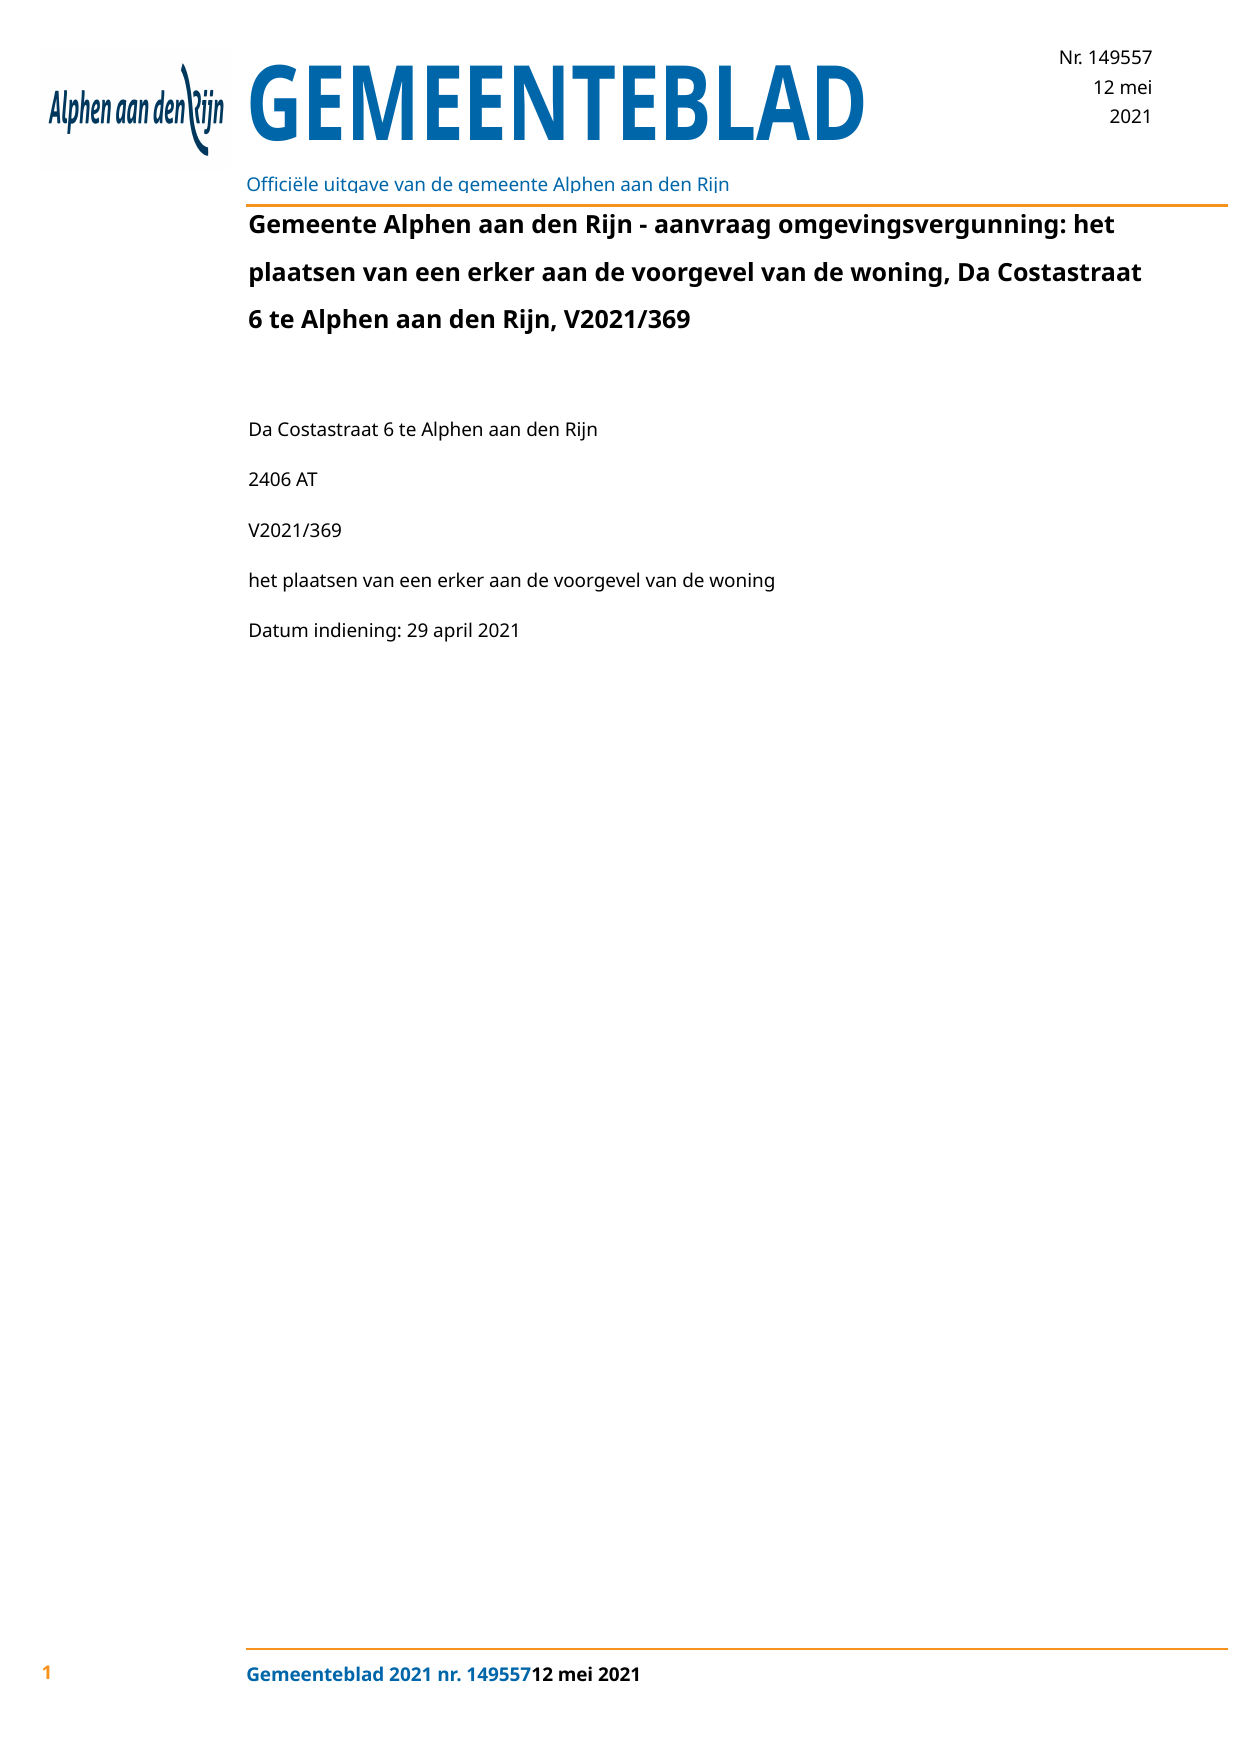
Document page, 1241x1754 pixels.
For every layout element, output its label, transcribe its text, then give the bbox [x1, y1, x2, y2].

text V2021/369 [248, 517, 1152, 542]
text 2406 AT [248, 466, 1152, 492]
text Da Costastraat 6 te Alphen aan den Rijn [248, 416, 1152, 442]
text het plaatsen van een erker aan de voorgevel van de woning [248, 567, 1152, 593]
text Datum indiening: 29 april 2021 [248, 618, 1152, 643]
text Gemeente Alphen aan den Rijn - aanvraag omgevingsvergunning: het plaatsen van een erker aan de voorgevel van de woning, Da Costastraat 6 te Alphen aan den Rijn, V2021/369 [248, 207, 1152, 336]
picture [41, 47, 231, 172]
